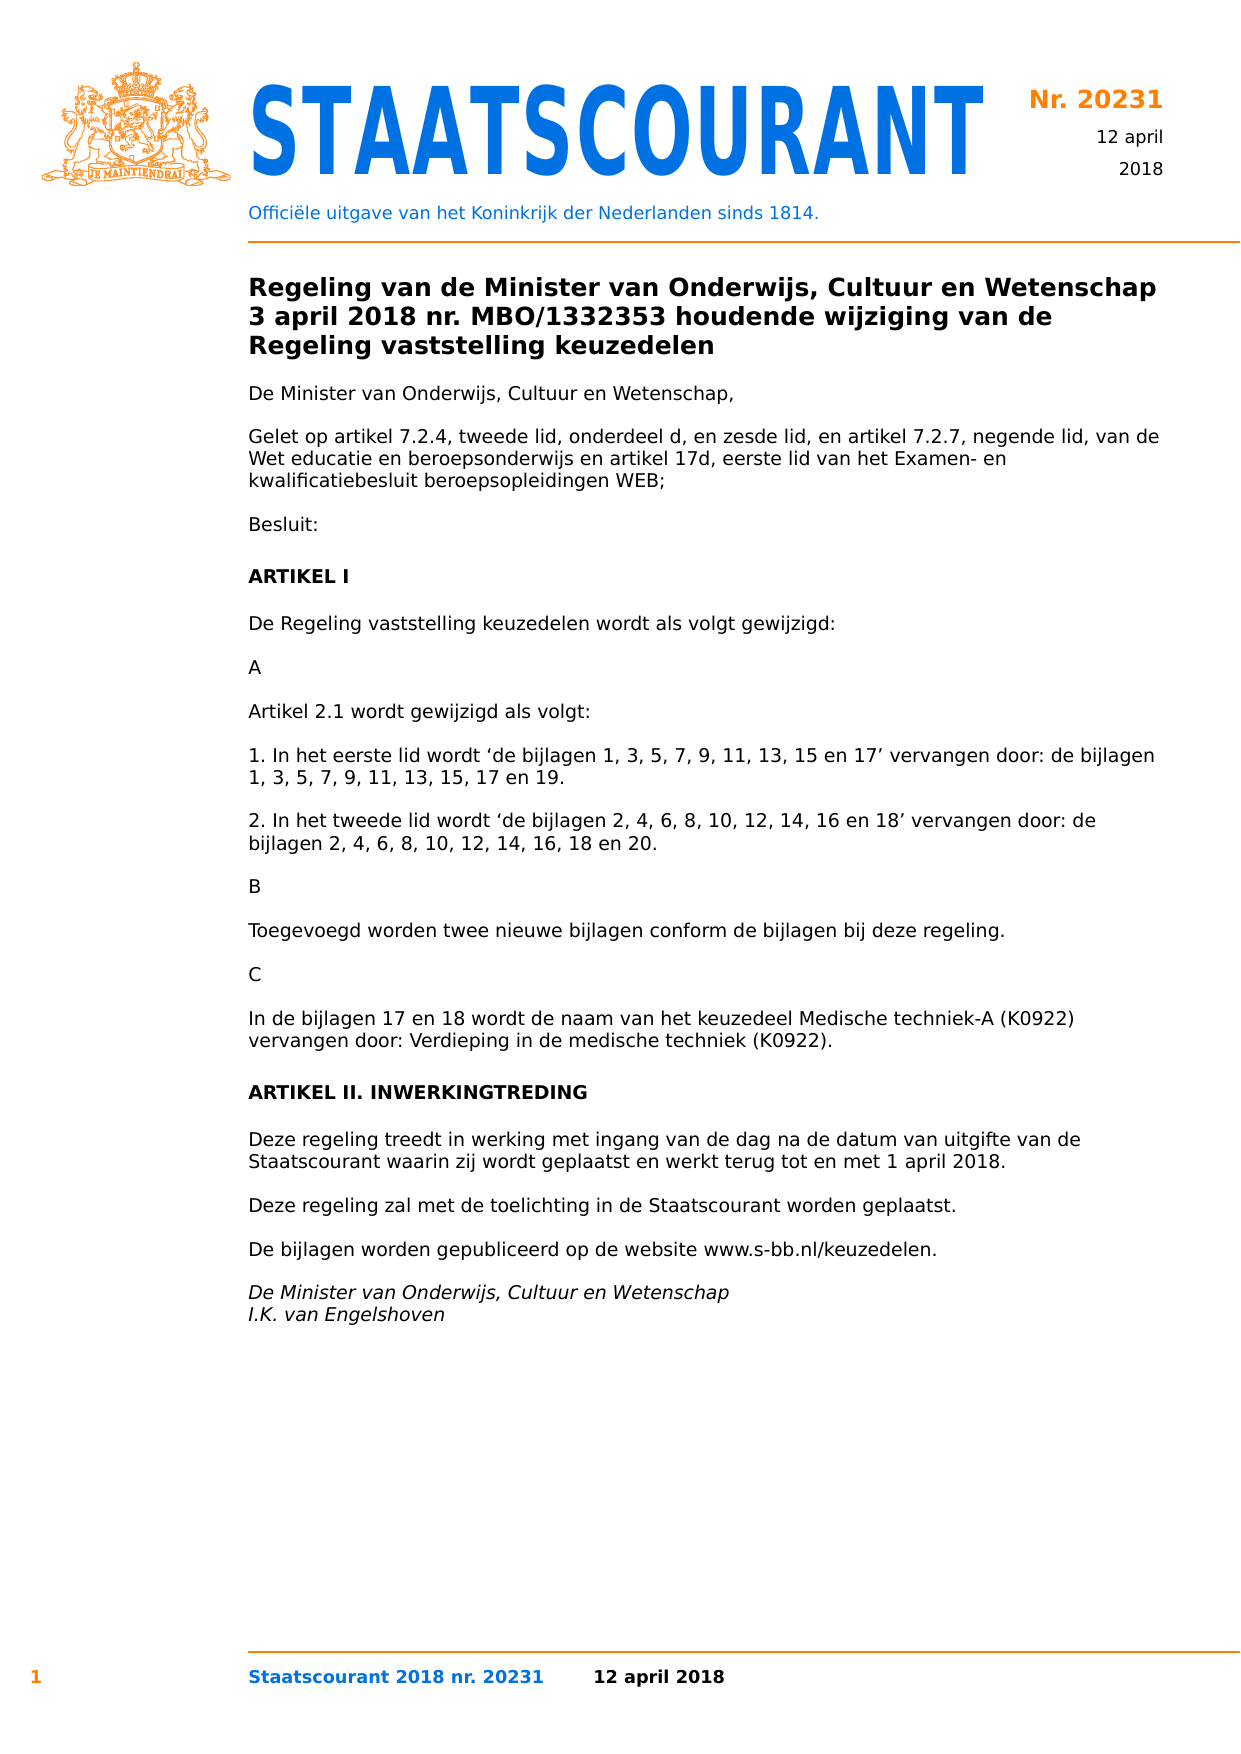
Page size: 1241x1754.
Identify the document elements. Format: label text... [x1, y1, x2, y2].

text C [248, 964, 1163, 986]
text Artikel 2.1 wordt gewijzigd als volgt: [248, 701, 1163, 723]
text Gelet op artikel 7.2.4, tweede lid, onderdeel d, en zesde lid, en artikel 7.2.7, negende lid, van de Wet educatie en beroepsonderwijs en artikel 17d, eerste lid van het Examen- en kwalificatiebesluit beroepsopleidingen WEB; [248, 426, 1163, 492]
picture [41, 62, 231, 186]
text De Minister van Onderwijs, Cultuur en Wetenschap I.K. van Engelshoven [248, 1282, 1163, 1326]
table_header [25, 62, 248, 241]
text A [248, 657, 1163, 679]
text Deze regeling zal met de toelichting in de Staatscourant worden geplaatst. [248, 1194, 1163, 1217]
table_cell 2018 [998, 153, 1240, 203]
text De bijlagen worden gepubliceerd op de website www.s-bb.nl/keuzedelen. [248, 1238, 1163, 1260]
table_header STAATSCOURANT [248, 62, 998, 203]
table_cell 12 april [998, 121, 1240, 153]
text Besluit: [248, 514, 1163, 536]
text De Minister van Onderwijs, Cultuur en Wetenschap, [248, 382, 1163, 404]
text Toegevoegd worden twee nieuwe bijlagen conform de bijlagen bij deze regeling. [248, 920, 1163, 942]
text 1. In het eerste lid wordt ‘de bijlagen 1, 3, 5, 7, 9, 11, 13, 15 en 17’ vervangen door: de bijlagen 1, 3, 5, 7, 9, 11, 13, 15, 17 en 19. [248, 744, 1163, 788]
subtitle ARTIKEL I [248, 566, 1163, 588]
text Deze regeling treedt in werking met ingang van de dag na de datum van uitgifte van de Staatscourant waarin zij wordt geplaatst en werkt terug tot en met 1 april 2018. [248, 1129, 1163, 1173]
text B [248, 876, 1163, 898]
text De Regeling vaststelling keuzedelen wordt als volgt gewijzigd: [248, 613, 1163, 635]
text In de bijlagen 17 en 18 wordt de naam van het keuzedeel Medische techniek-A (K0922) vervangen door: Verdieping in de medische techniek (K0922). [248, 1008, 1163, 1052]
table_header Nr. 20231 [998, 62, 1240, 121]
table_cell Officiële uitgave van het Koninkrijk der Nederlanden sinds 1814. [248, 203, 1240, 241]
subtitle ARTIKEL II. INWERKINGTREDING [248, 1082, 1163, 1104]
subtitle Regeling van de Minister van Onderwijs, Cultuur en Wetenschap 3 april 2018 nr. MBO/1332353 houdende wijziging van de Regeling vaststelling keuzedelen [248, 273, 1163, 361]
text 2. In het tweede lid wordt ‘de bijlagen 2, 4, 6, 8, 10, 12, 14, 16 en 18’ vervangen door: de bijlagen 2, 4, 6, 8, 10, 12, 14, 16, 18 en 20. [248, 810, 1163, 854]
